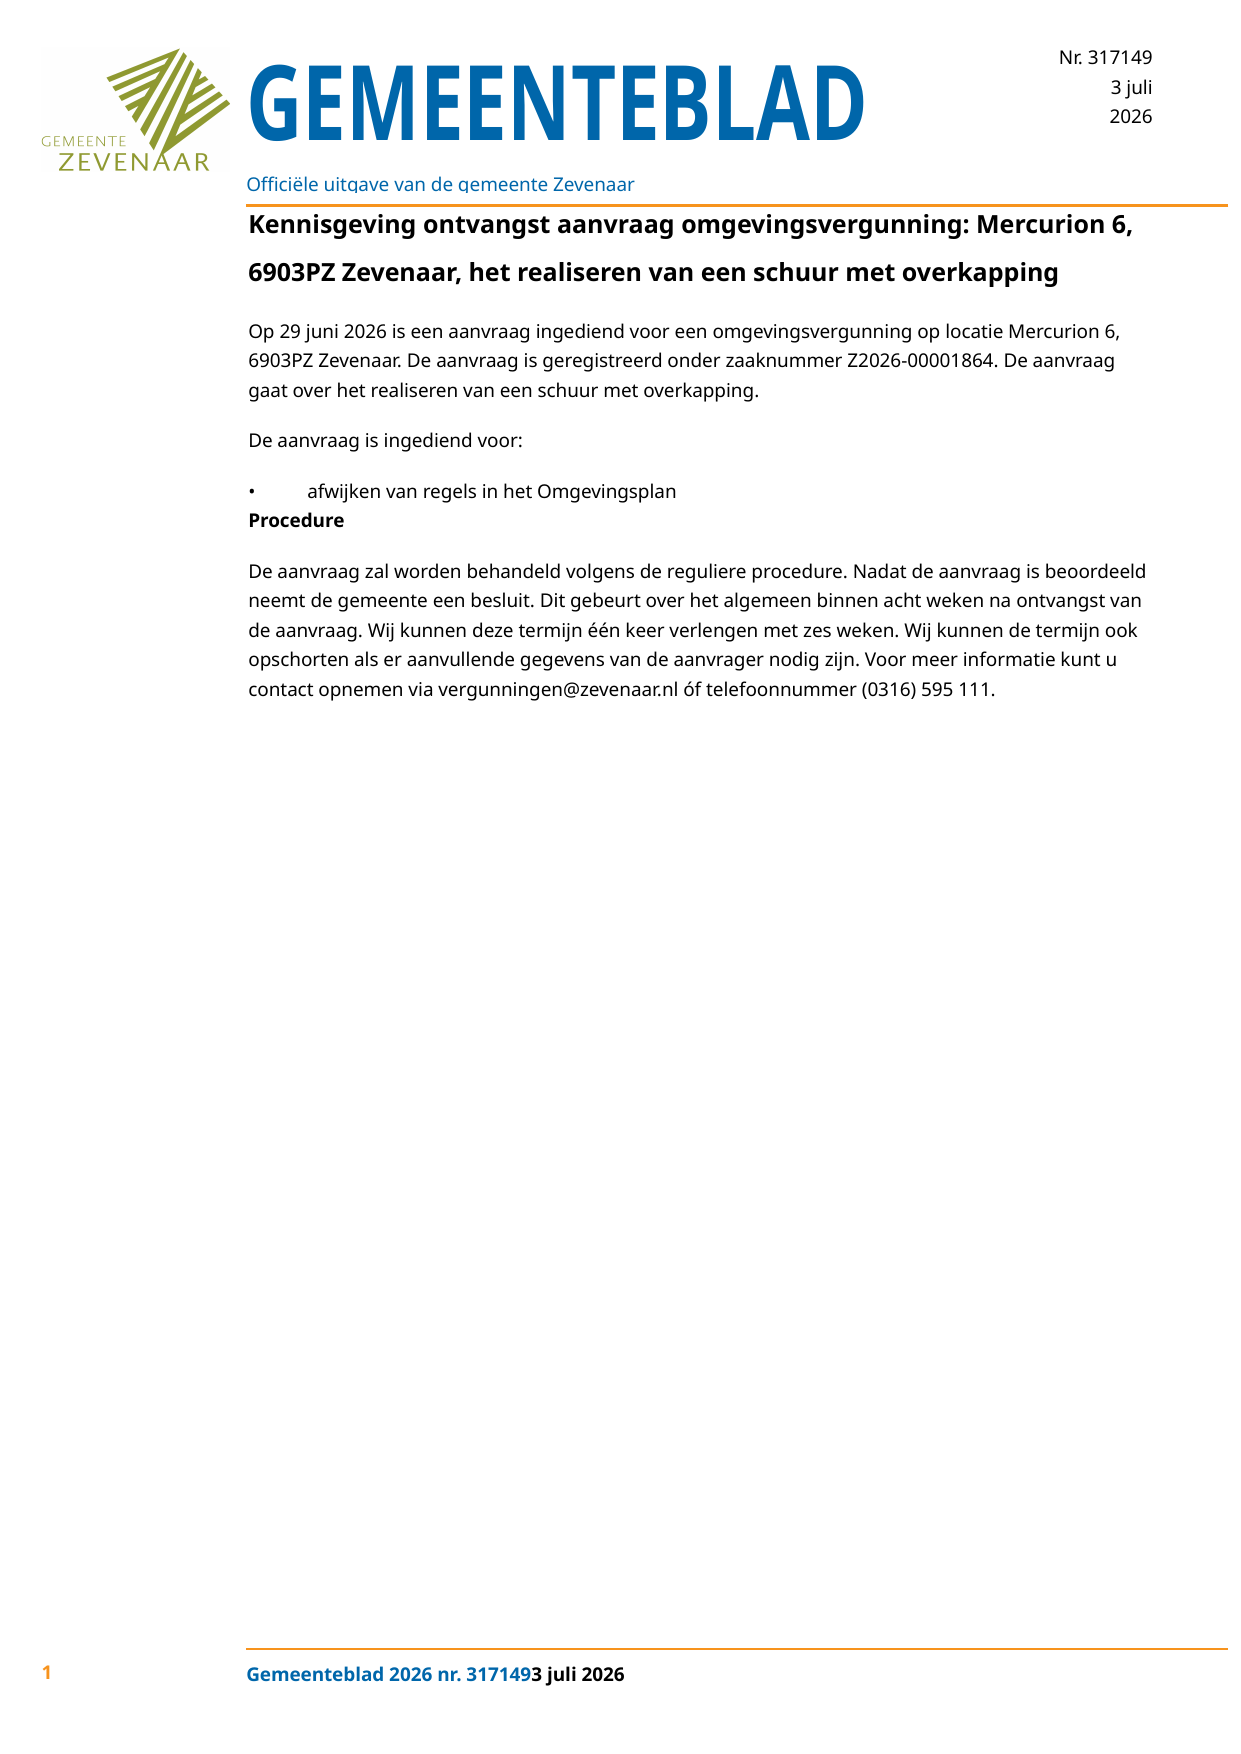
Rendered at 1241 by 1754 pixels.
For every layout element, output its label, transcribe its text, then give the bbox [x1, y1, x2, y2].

text De aanvraag is ingediend voor: [248, 427, 1152, 453]
text Op 29 juni 2026 is een aanvraag ingediend voor een omgevingsvergunning op locatie Mercurion 6, 6903PZ Zevenaar. De aanvraag is geregistreerd onder zaaknummer Z2026-00001864. De aanvraag gaat over het realiseren van een schuur met overkapping. [248, 318, 1152, 403]
text Procedure [248, 507, 1152, 533]
list afwijken van regels in het Omgevingsplan [248, 478, 1152, 504]
text De aanvraag zal worden behandeld volgens de reguliere procedure. Nadat de aanvraag is beoordeeld neemt de gemeente een besluit. Dit gebeurt over het algemeen binnen acht weken na ontvangst van de aanvraag. Wij kunnen deze termijn één keer verlengen met zes weken. Wij kunnen de termijn ook opschorten als er aanvullende gegevens van de aanvrager nodig zijn. Voor meer informatie kunt u contact opnemen via vergunningen@zevenaar.nl óf telefoonnummer (0316) 595 111. [248, 558, 1152, 702]
picture [41, 47, 231, 172]
text Kennisgeving ontvangst aanvraag omgevingsvergunning: Mercurion 6, 6903PZ Zevenaar, het realiseren van een schuur met overkapping [248, 207, 1152, 288]
